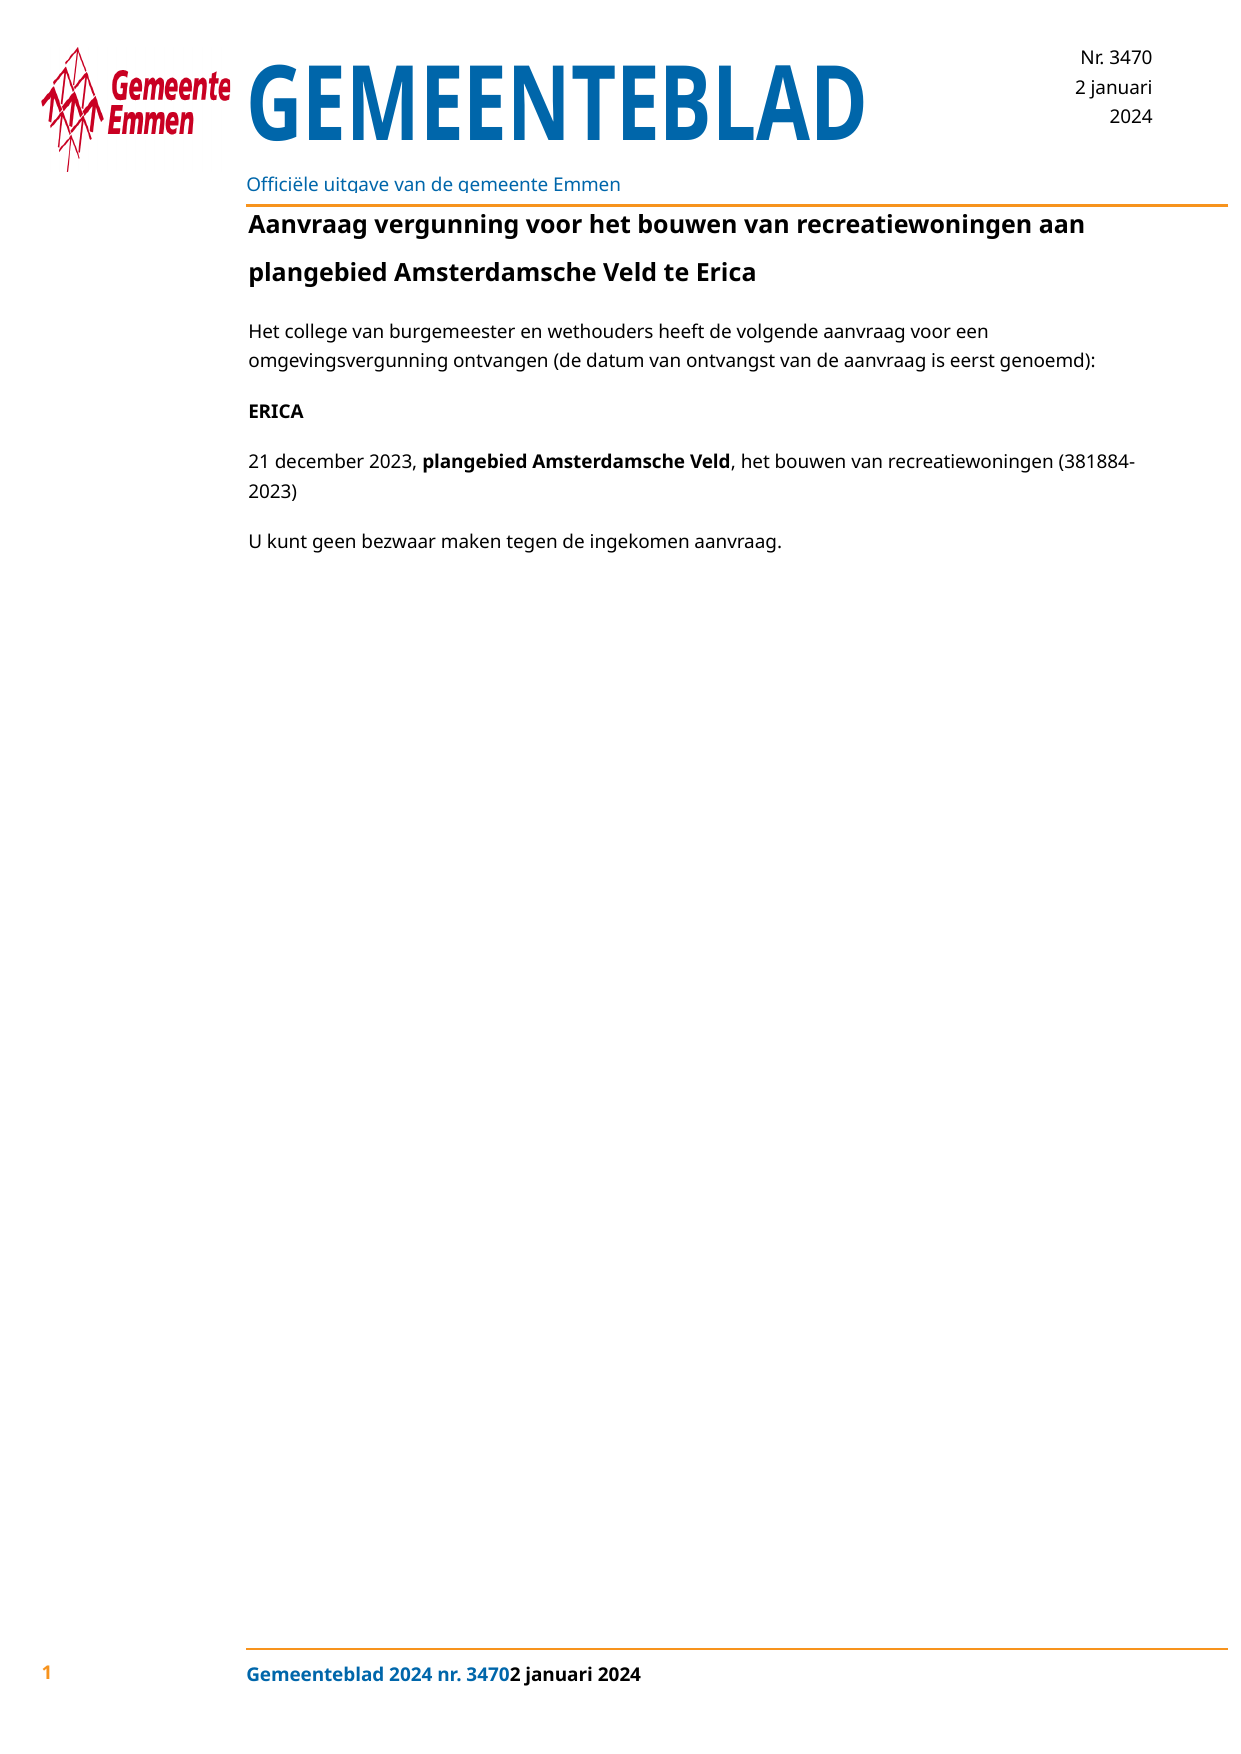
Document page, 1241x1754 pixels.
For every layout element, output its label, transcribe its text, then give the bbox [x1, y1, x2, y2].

text Aanvraag vergunning voor het bouwen van recreatiewoningen aan plangebied Amsterdamsche Veld te Erica [248, 207, 1152, 288]
text ERICA [248, 398, 1152, 424]
text Het college van burgemeester en wethouders heeft de volgende aanvraag voor een omgevingsvergunning ontvangen (de datum van ontvangst van de aanvraag is eerst genoemd): [248, 318, 1152, 373]
picture [41, 47, 231, 172]
text U kunt geen bezwaar maken tegen de ingekomen aanvraag. [248, 528, 1152, 554]
text 21 december 2023, plangebied Amsterdamsche Veld, het bouwen van recreatiewoningen (381884-2023) [248, 448, 1152, 504]
